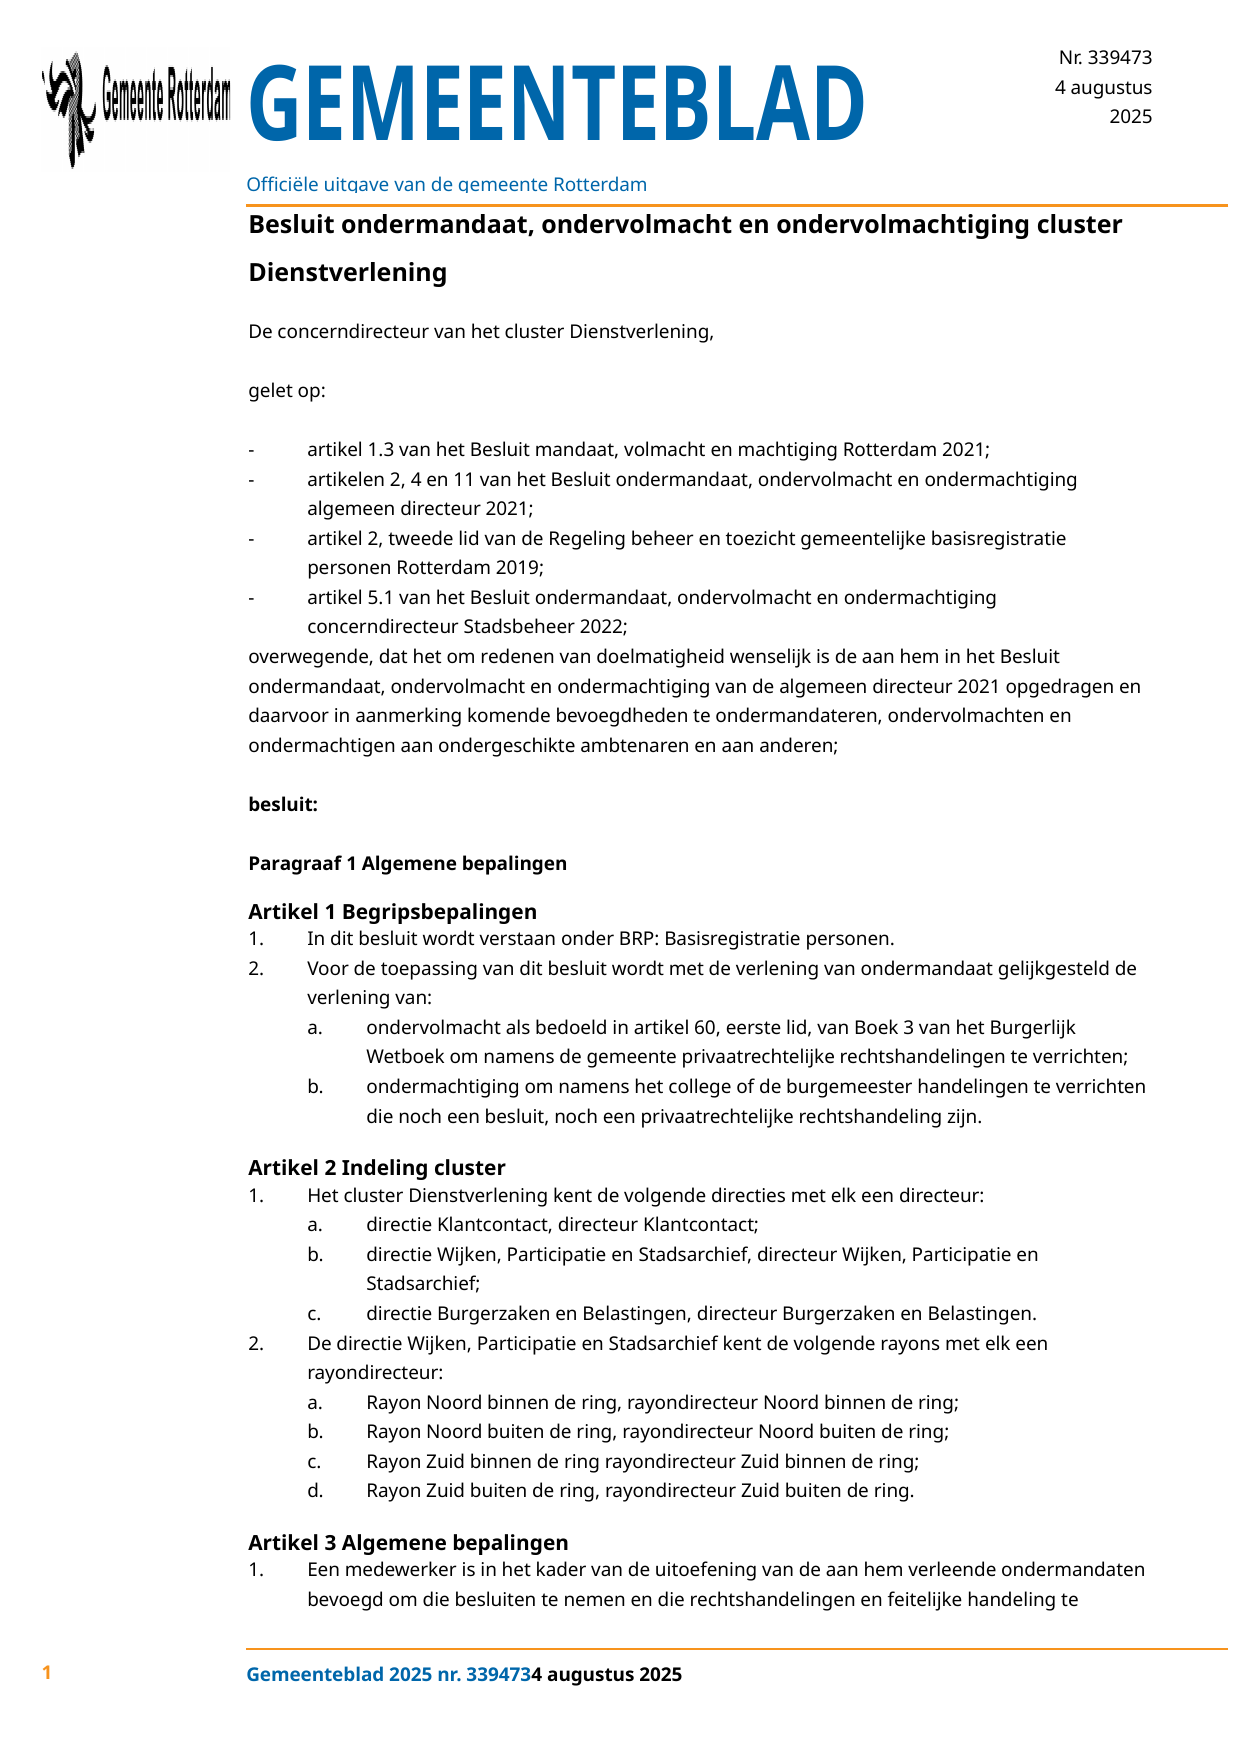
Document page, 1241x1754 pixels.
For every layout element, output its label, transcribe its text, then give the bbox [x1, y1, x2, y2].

text Artikel 1 Begripsbepalingen [248, 897, 1152, 925]
list Het cluster Dienstverlening kent de volgende directies met elk een directeur: [248, 1182, 1152, 1207]
text Artikel 3 Algemene bepalingen [248, 1528, 1152, 1556]
text overwegende, dat het om redenen van doelmatigheid wenselijk is de aan hem in het Besluit ondermandaat, ondervolmacht en ondermachtiging van de algemeen directeur 2021 opgedragen en daarvoor in aanmerking komende bevoegdheden te ondermandateren, ondervolmachten en ondermachtigen aan ondergeschikte ambtenaren en aan anderen; [248, 643, 1152, 758]
list In dit besluit wordt verstaan onder BRP: Basisregistratie personen. [248, 925, 1152, 951]
list directie Wijken, Participatie en Stadsarchief, directeur Wijken, Participatie en Stadsarchief; [307, 1241, 1152, 1296]
text Besluit ondermandaat, ondervolmacht en ondervolmachtiging cluster Dienstverlening [248, 207, 1152, 288]
list directie Klantcontact, directeur Klantcontact; [307, 1211, 1152, 1237]
list artikel 2, tweede lid van de Regeling beheer en toezicht gemeentelijke basisregistratie personen Rotterdam 2019; [248, 525, 1152, 580]
list Rayon Noord buiten de ring, rayondirecteur Noord buiten de ring; [307, 1418, 1152, 1444]
text gelet op: [248, 377, 1152, 403]
list ondervolmacht als bedoeld in artikel 60, eerste lid, van Boek 3 van het Burgerlijk Wetboek om namens de gemeente privaatrechtelijke rechtshandelingen te verrichten; [307, 1014, 1152, 1069]
text besluit: [248, 791, 1152, 817]
list Voor de toepassing van dit besluit wordt met de verlening van ondermandaat gelijkgesteld de verlening van: [248, 955, 1152, 1010]
list Een medewerker is in het kader van de uitoefening van de aan hem verleende ondermandaten bevoegd om die besluiten te nemen en die rechtshandelingen en feitelijke handeling te [248, 1556, 1152, 1612]
list artikel 5.1 van het Besluit ondermandaat, ondervolmacht en ondermachtiging concerndirecteur Stadsbeheer 2022; [248, 584, 1152, 639]
list artikel 1.3 van het Besluit mandaat, volmacht en machtiging Rotterdam 2021; [248, 436, 1152, 462]
list directie Burgerzaken en Belastingen, directeur Burgerzaken en Belastingen. [307, 1300, 1152, 1326]
list Rayon Noord binnen de ring, rayondirecteur Noord binnen de ring; [307, 1389, 1152, 1414]
list De directie Wijken, Participatie en Stadsarchief kent de volgende rayons met elk een rayondirecteur: [248, 1330, 1152, 1385]
list ondermachtiging om namens het college of de burgemeester handelingen te verrichten die noch een besluit, noch een privaatrechtelijke rechtshandeling zijn. [307, 1073, 1152, 1129]
list Rayon Zuid buiten de ring, rayondirecteur Zuid buiten de ring. [307, 1478, 1152, 1503]
picture [41, 47, 231, 172]
text De concerndirecteur van het cluster Dienstverlening, [248, 318, 1152, 344]
text Artikel 2 Indeling cluster [248, 1153, 1152, 1182]
list artikelen 2, 4 en 11 van het Besluit ondermandaat, ondervolmacht en ondermachtiging algemeen directeur 2021; [248, 466, 1152, 521]
list Rayon Zuid binnen de ring rayondirecteur Zuid binnen de ring; [307, 1448, 1152, 1474]
text Paragraaf 1 Algemene bepalingen [248, 850, 1152, 876]
